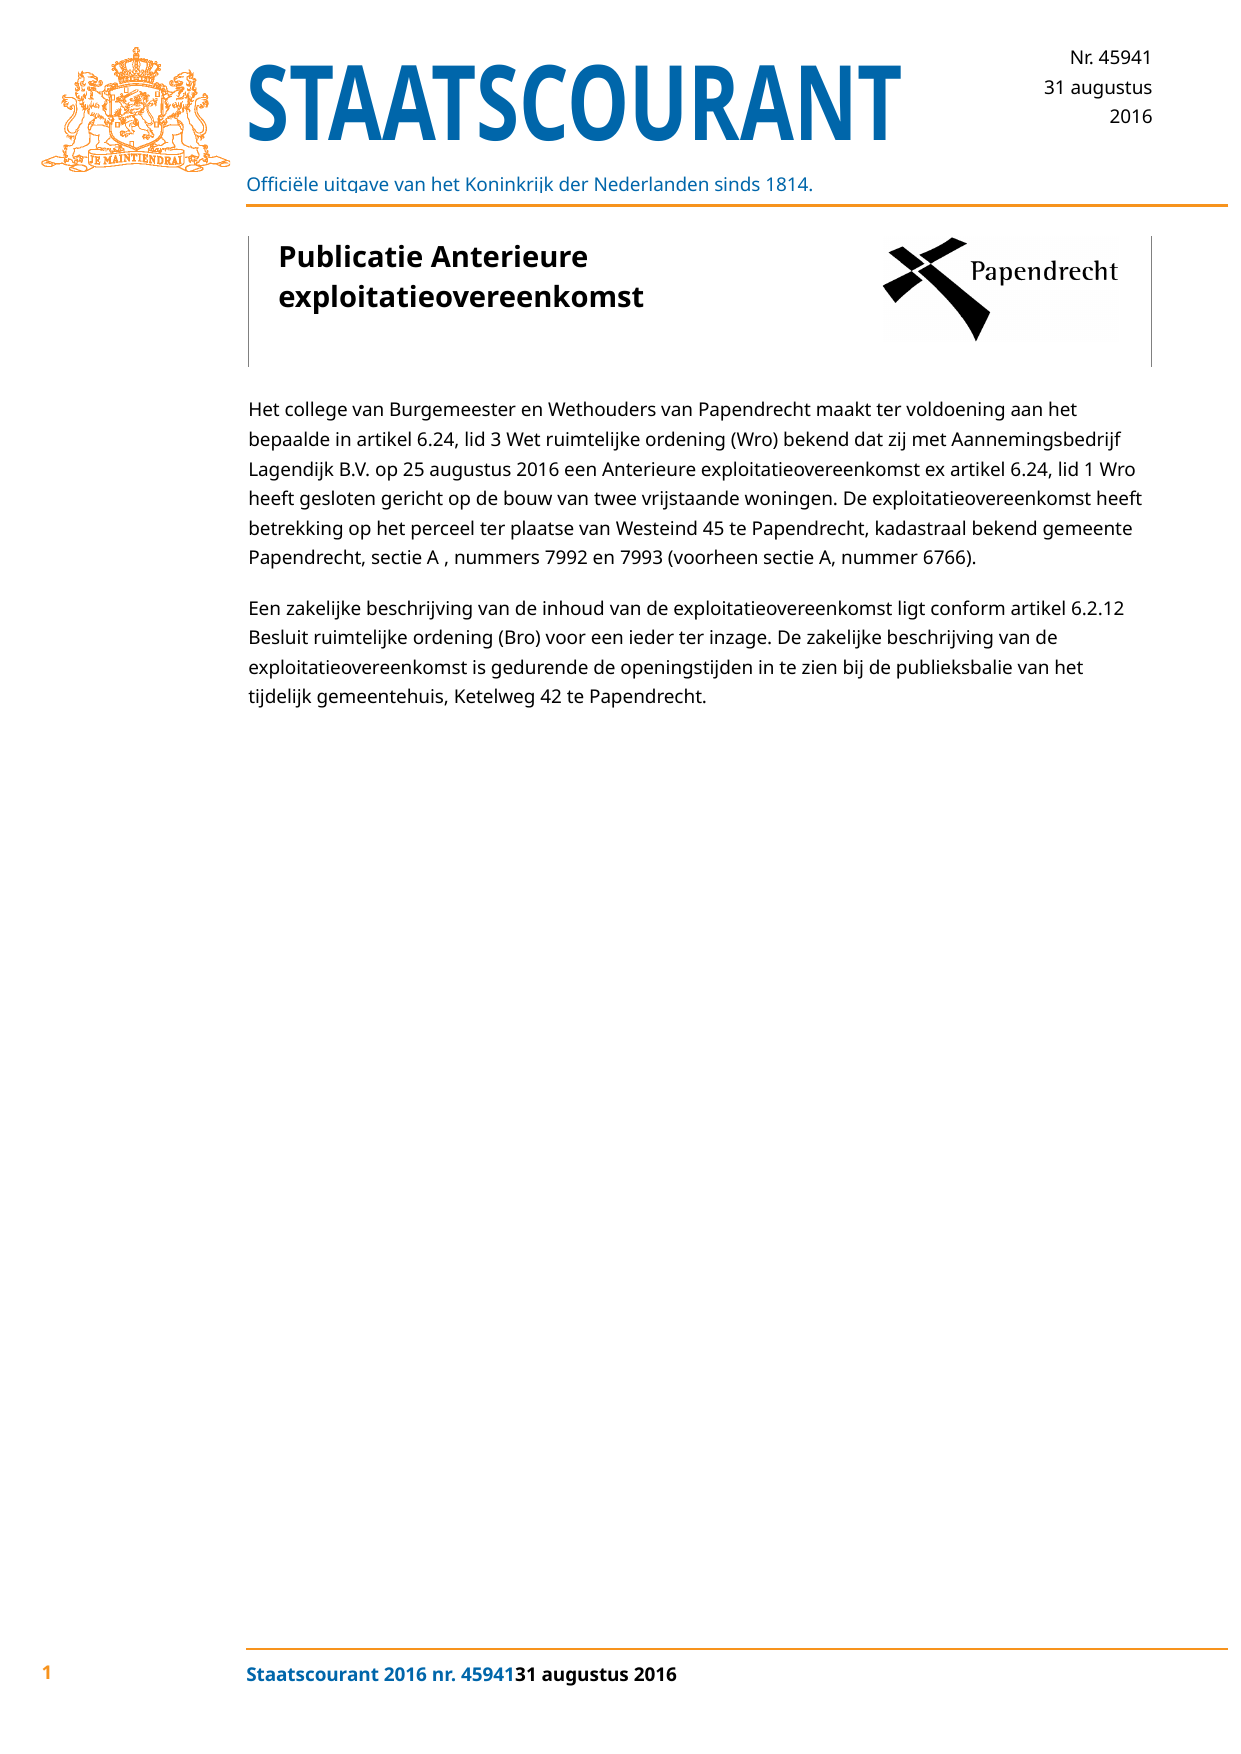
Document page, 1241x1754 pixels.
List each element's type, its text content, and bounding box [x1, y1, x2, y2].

text Het college van Burgemeester en Wethouders van Papendrecht maakt ter voldoening aan het bepaalde in artikel 6.24, lid 3 Wet ruimtelijke ordening (Wro) bekend dat zij met Aannemingsbedrijf Lagendijk B.V. op 25 augustus 2016 een Anterieure exploitatieovereenkomst ex artikel 6.24, lid 1 Wro heeft gesloten gericht op de bouw van twee vrijstaande woningen. De exploitatieovereenkomst heeft betrekking op het perceel ter plaatse van Westeind 45 te Papendrecht, kadastraal bekend gemeente Papendrecht, sectie A , nummers 7992 en 7993 (voorheen sectie A, nummer 6766). [248, 397, 1152, 570]
picture [41, 47, 231, 172]
text Een zakelijke beschrijving van de inhoud van de exploitatieovereenkomst ligt conform artikel 6.2.12 Besluit ruimtelijke ordening (Bro) voor een ieder ter inzage. De zakelijke beschrijving van de exploitatieovereenkomst is gedurende de openingstijden in te zien bij de publieksbalie van het tijdelijk gemeentehuis, Ketelweg 42 te Papendrecht. [248, 595, 1152, 709]
table_header Publicatie Anterieure exploitatieovereenkomst [249, 236, 850, 367]
table_header [850, 236, 1151, 367]
picture [882, 236, 1119, 342]
